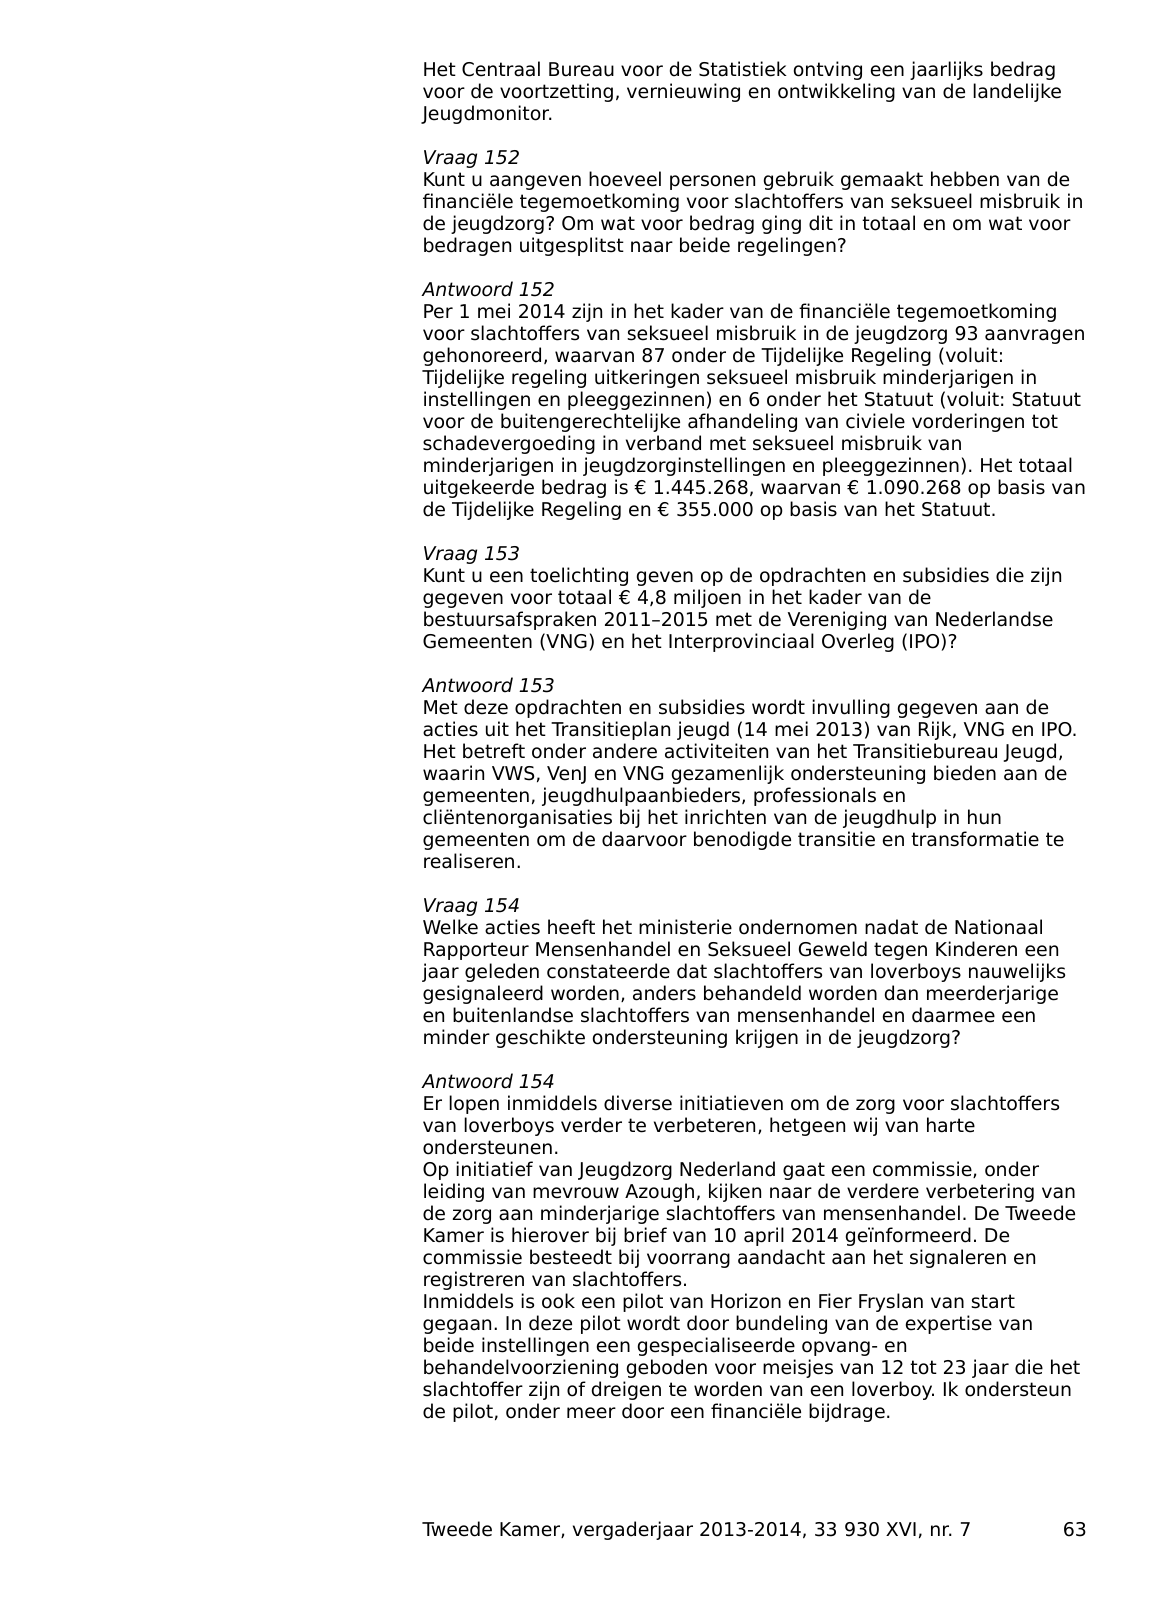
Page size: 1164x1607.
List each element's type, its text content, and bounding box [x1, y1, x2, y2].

text Inmiddels is ook een pilot van Horizon en Fier Fryslan van start gegaan. In deze pilot wordt door bundeling van de expertise van beide instellingen een gespecialiseerde opvang- en behandelvoorziening geboden voor meisjes van 12 tot 23 jaar die het slachtoffer zijn of dreigen te worden van een loverboy. Ik ondersteun de pilot, onder meer door een financiële bijdrage. [422, 1291, 1087, 1423]
text Welke acties heeft het ministerie ondernomen nadat de Nationaal Rapporteur Mensenhandel en Seksueel Geweld tegen Kinderen een jaar geleden constateerde dat slachtoffers van loverboys nauwelijks gesignaleerd worden, anders behandeld worden dan meerderjarige en buitenlandse slachtoffers van mensenhandel en daarmee een minder geschikte ondersteuning krijgen in de jeugdzorg? [422, 917, 1087, 1049]
text Antwoord 152 [422, 279, 1087, 301]
text Op initiatief van Jeugdzorg Nederland gaat een commissie, onder leiding van mevrouw Azough, kijken naar de verdere verbetering van de zorg aan minderjarige slachtoffers van mensenhandel. De Tweede Kamer is hierover bij brief van 10 april 2014 geïnformeerd. De commissie besteedt bij voorrang aandacht aan het signaleren en registreren van slachtoffers. [422, 1159, 1087, 1291]
text Vraag 152 [422, 147, 1087, 169]
text Per 1 mei 2014 zijn in het kader van de financiële tegemoetkoming voor slachtoffers van seksueel misbruik in de jeugdzorg 93 aanvragen gehonoreerd, waarvan 87 onder de Tijdelijke Regeling (voluit: Tijdelijke regeling uitkeringen seksueel misbruik minderjarigen in instellingen en pleeggezinnen) en 6 onder het Statuut (voluit: Statuut voor de buitengerechtelijke afhandeling van civiele vorderingen tot schadevergoeding in verband met seksueel misbruik van minderjarigen in jeugdzorginstellingen en pleeggezinnen). Het totaal uitgekeerde bedrag is € 1.445.268, waarvan € 1.090.268 op basis van de Tijdelijke Regeling en € 355.000 op basis van het Statuut. [422, 301, 1087, 521]
text Het Centraal Bureau voor de Statistiek ontving een jaarlijks bedrag voor de voortzetting, vernieuwing en ontwikkeling van de landelijke Jeugdmonitor. [422, 59, 1087, 125]
text Met deze opdrachten en subsidies wordt invulling gegeven aan de acties uit het Transitieplan jeugd (14 mei 2013) van Rijk, VNG en IPO. [422, 697, 1087, 741]
text Vraag 153 [422, 543, 1087, 565]
text Vraag 154 [422, 895, 1087, 917]
text Er lopen inmiddels diverse initiatieven om de zorg voor slachtoffers van loverboys verder te verbeteren, hetgeen wij van harte ondersteunen. [422, 1093, 1087, 1159]
text Het betreft onder andere activiteiten van het Transitiebureau Jeugd, waarin VWS, VenJ en VNG gezamenlijk ondersteuning bieden aan de gemeenten, jeugdhulpaanbieders, professionals en cliëntenorganisaties bij het inrichten van de jeugdhulp in hun gemeenten om de daarvoor benodigde transitie en transformatie te realiseren. [422, 741, 1087, 873]
text Kunt u een toelichting geven op de opdrachten en subsidies die zijn gegeven voor totaal € 4,8 miljoen in het kader van de bestuursafspraken 2011–2015 met de Vereniging van Nederlandse Gemeenten (VNG) en het Interprovinciaal Overleg (IPO)? [422, 565, 1087, 653]
text Antwoord 153 [422, 675, 1087, 697]
text Kunt u aangeven hoeveel personen gebruik gemaakt hebben van de financiële tegemoetkoming voor slachtoffers van seksueel misbruik in de jeugdzorg? Om wat voor bedrag ging dit in totaal en om wat voor bedragen uitgesplitst naar beide regelingen? [422, 169, 1087, 257]
text Antwoord 154 [422, 1071, 1087, 1093]
